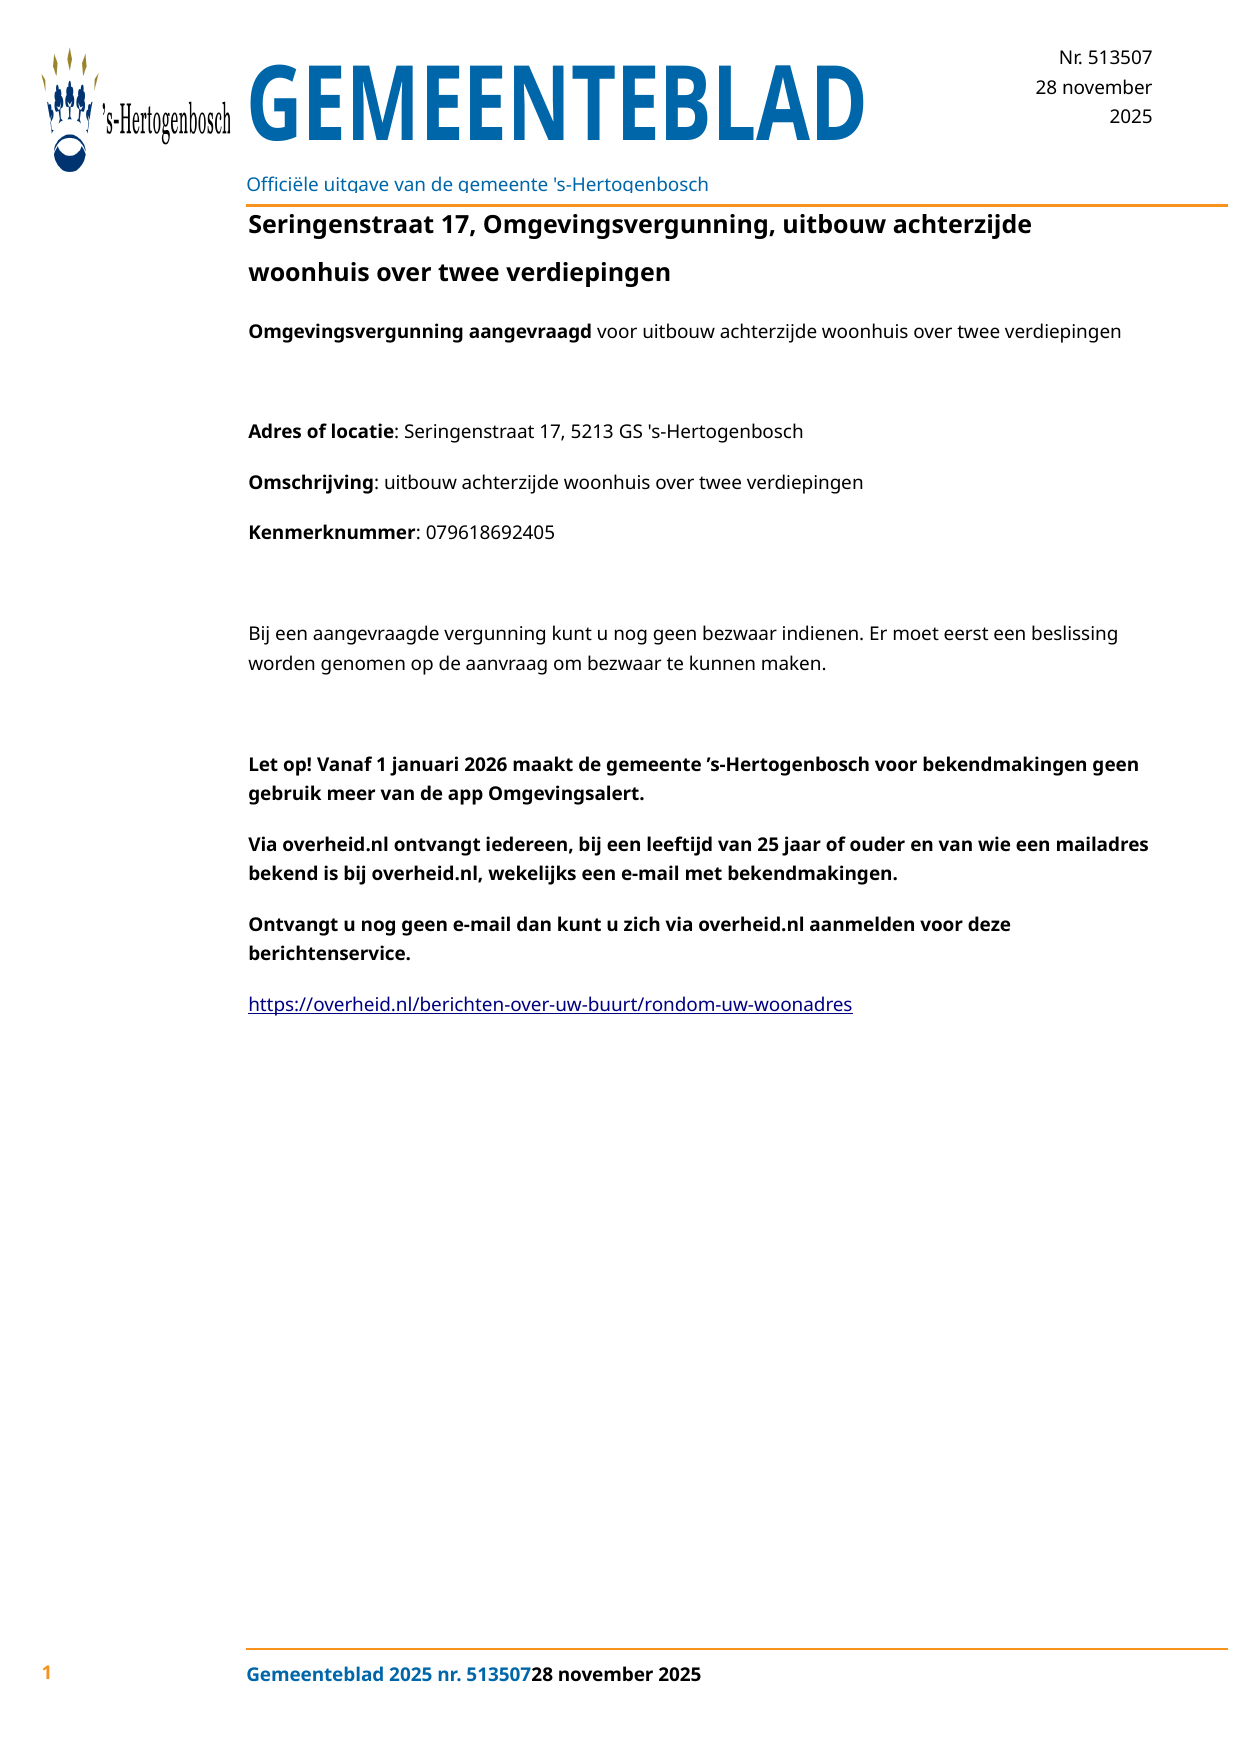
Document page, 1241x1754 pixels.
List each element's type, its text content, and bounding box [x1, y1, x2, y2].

text Omschrijving: uitbouw achterzijde woonhuis over twee verdiepingen [248, 469, 1152, 495]
text Ontvangt u nog geen e-mail dan kunt u zich via overheid.nl aanmelden voor deze berichtenservice. [248, 911, 1152, 966]
text Seringenstraat 17, Omgevingsvergunning, uitbouw achterzijde woonhuis over twee verdiepingen [248, 207, 1152, 288]
text Kenmerknummer: 079618692405 [248, 519, 1152, 545]
text https://overheid.nl/berichten-over-uw-buurt/rondom-uw-woonadres [248, 991, 1152, 1017]
text Let op! Vanaf 1 januari 2026 maakt de gemeente ’s-Hertogenbosch voor bekendmakingen geen gebruik meer van de app Omgevingsalert. [248, 751, 1152, 806]
text Via overheid.nl ontvangt iedereen, bij een leeftijd van 25 jaar of ouder en van wie een mailadres bekend is bij overheid.nl, wekelijks een e-mail met bekendmakingen. [248, 831, 1152, 886]
picture [41, 47, 231, 172]
text Bij een aangevraagde vergunning kunt u nog geen bezwaar indienen. Er moet eerst een beslissing worden genomen op de aanvraag om bezwaar te kunnen maken. [248, 620, 1152, 676]
text Omgevingsvergunning aangevraagd voor uitbouw achterzijde woonhuis over twee verdiepingen [248, 318, 1152, 344]
text Adres of locatie: Seringenstraat 17, 5213 GS 's-Hertogenbosch [248, 419, 1152, 444]
